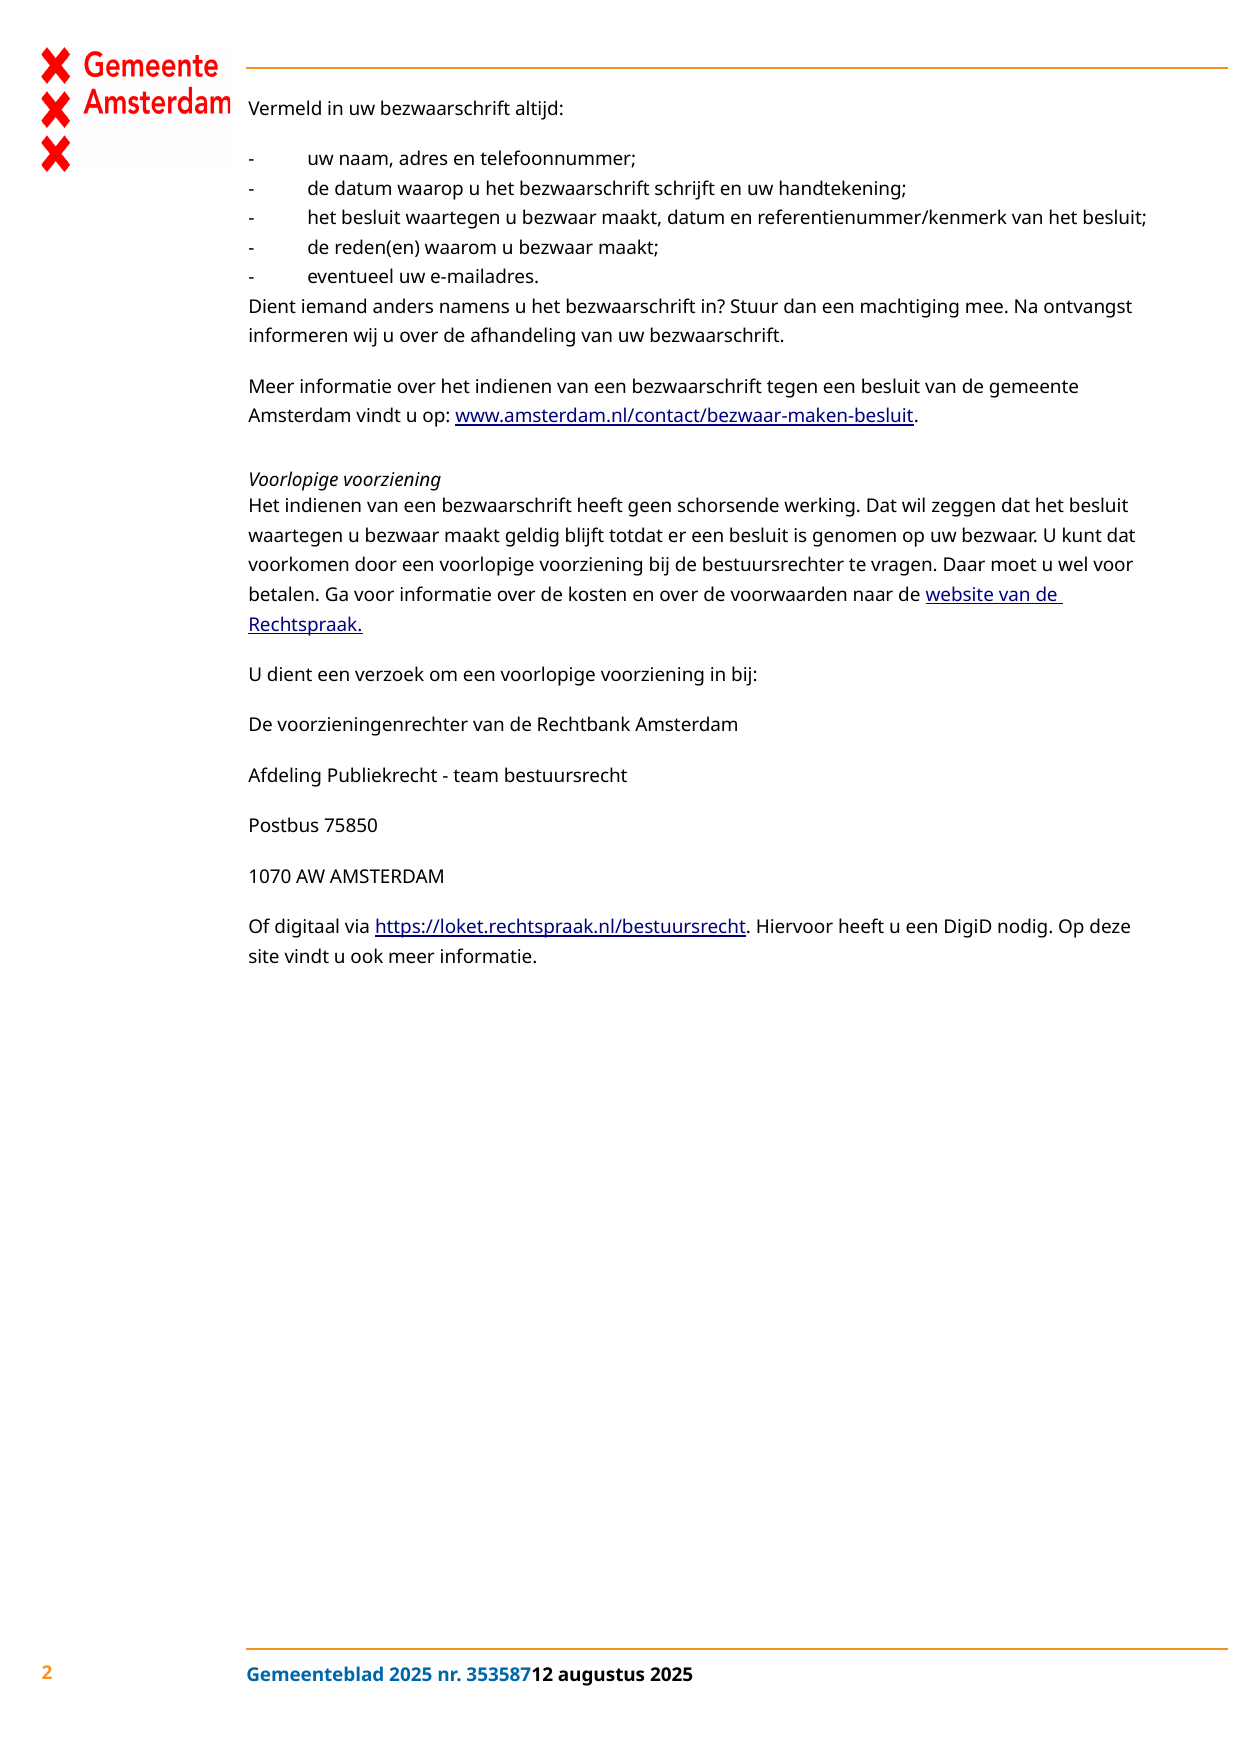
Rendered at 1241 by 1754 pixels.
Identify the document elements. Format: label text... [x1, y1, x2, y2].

text U dient een verzoek om een voorlopige voorziening in bij: [248, 661, 1152, 687]
list de datum waarop u het bezwaarschrift schrijft en uw handtekening; [248, 175, 1152, 201]
list eventueel uw e-mailadres. [248, 263, 1152, 289]
text Meer informatie over het indienen van een bezwaarschrift tegen een besluit van de gemeente Amsterdam vindt u op: www.amsterdam.nl/contact/bezwaar-maken-besluit. [248, 373, 1152, 428]
text Het indienen van een bezwaarschrift heeft geen schorsende werking. Dat wil zeggen dat het besluit waartegen u bezwaar maakt geldig blijft totdat er een besluit is genomen op uw bezwaar. U kunt dat voorkomen door een voorlopige voorziening bij de bestuursrechter te vragen. Daar moet u wel voor betalen. Ga voor informatie over de kosten en over de voorwaarden naar de website van de Rechtspraak. [248, 492, 1152, 636]
text Voorlopige voorziening [248, 467, 1152, 492]
text Of digitaal via https://loket.rechtspraak.nl/bestuursrecht. Hiervoor heeft u een DigiD nodig. Op deze site vindt u ook meer informatie. [248, 913, 1152, 968]
list uw naam, adres en telefoonnummer; [248, 145, 1152, 171]
text 1070 AW AMSTERDAM [248, 863, 1152, 888]
picture [41, 47, 231, 172]
text Postbus 75850 [248, 812, 1152, 838]
text De voorzieningenrechter van de Rechtbank Amsterdam [248, 712, 1152, 737]
list de reden(en) waarom u bezwaar maakt; [248, 234, 1152, 260]
text Vermeld in uw bezwaarschrift altijd: [248, 95, 1152, 121]
text Dient iemand anders namens u het bezwaarschrift in? Stuur dan een machtiging mee. Na ontvangst informeren wij u over de afhandeling van uw bezwaarschrift. [248, 293, 1152, 348]
text Afdeling Publiekrecht - team bestuursrecht [248, 762, 1152, 788]
list het besluit waartegen u bezwaar maakt, datum en referentienummer/kenmerk van het besluit; [248, 204, 1152, 230]
